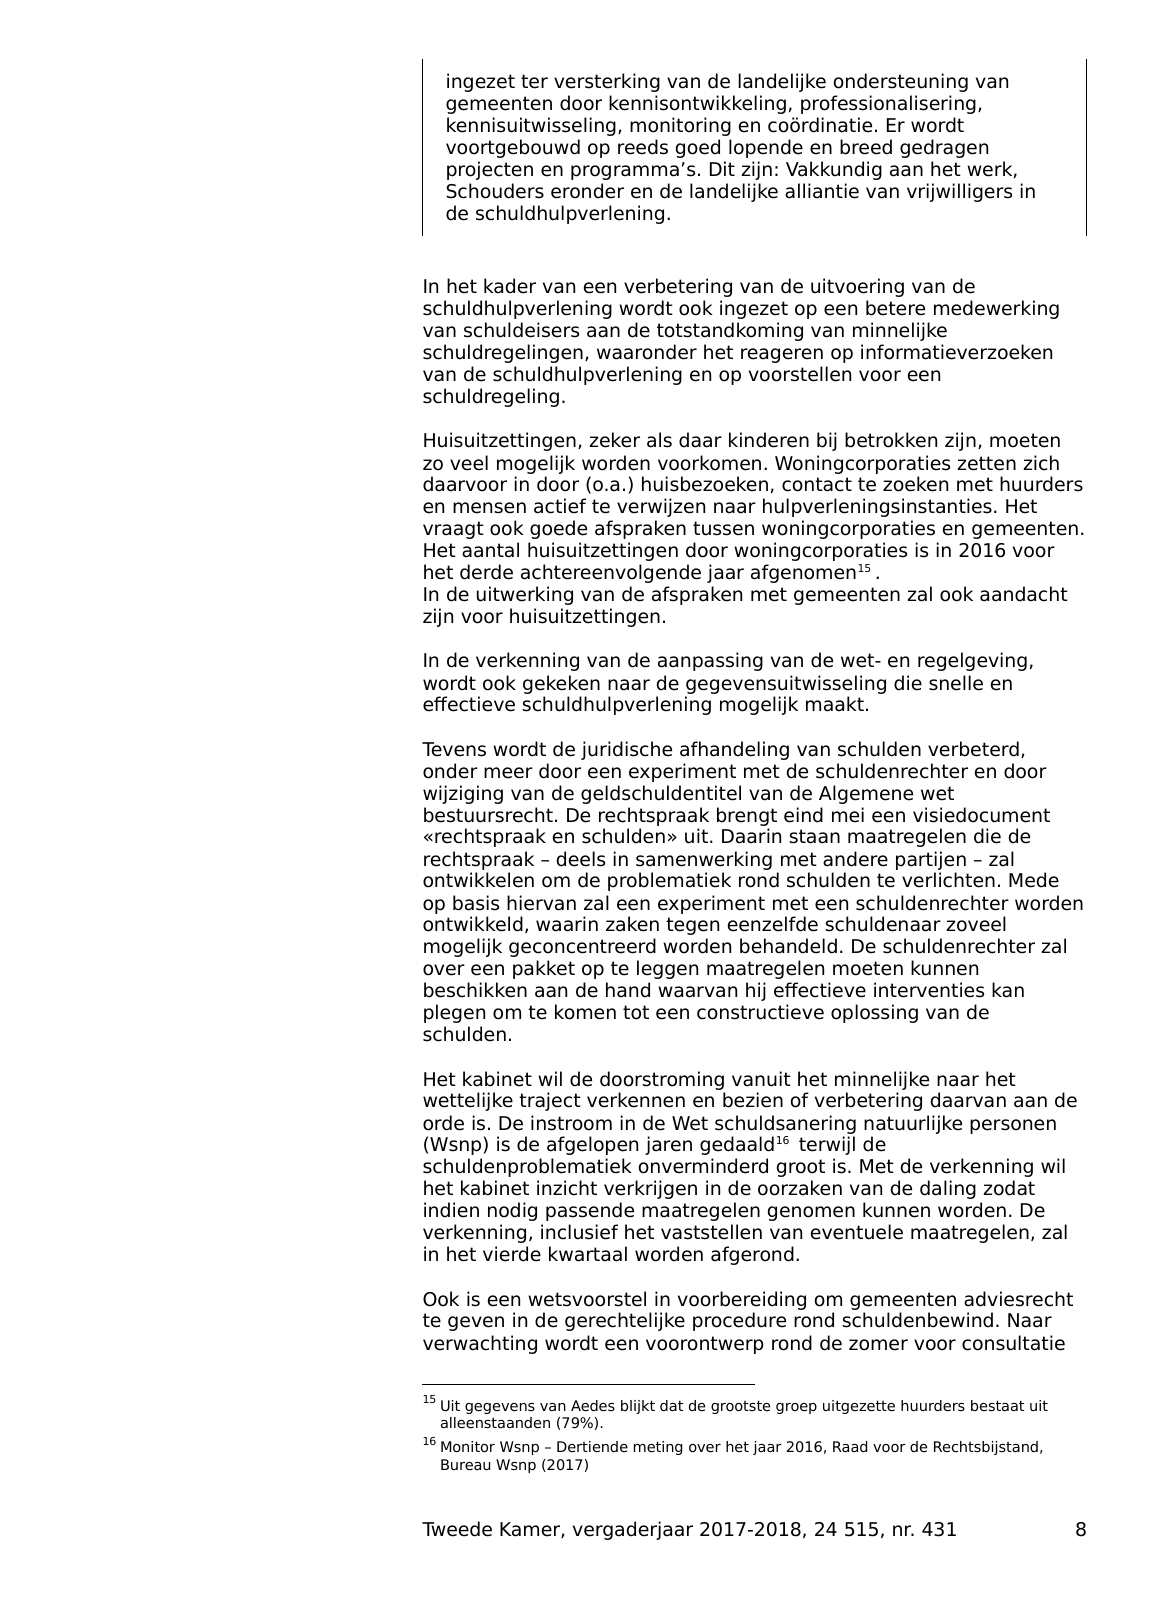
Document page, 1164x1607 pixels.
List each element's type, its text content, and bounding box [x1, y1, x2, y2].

text Het kabinet wil de doorstroming vanuit het minnelijke naar het wettelijke traject verkennen en bezien of verbetering daarvan aan de orde is. De instroom in de Wet schuldsanering natuurlijke personen (Wsnp) is de afgelopen jaren gedaald terwijl de schuldenproblematiek onverminderd groot is. Met de verkenning wil het kabinet inzicht verkrijgen in de oorzaken van de daling zodat indien nodig passende maatregelen genomen kunnen worden. De verkenning, inclusief het vaststellen van eventuele maatregelen, zal in het vierde kwartaal worden afgerond. [422, 1068, 1087, 1266]
text Huisuitzettingen, zeker als daar kinderen bij betrokken zijn, moeten zo veel mogelijk worden voorkomen. Woningcorporaties zetten zich daarvoor in door (o.a.) huisbezoeken, contact te zoeken met huurders en mensen actief te verwijzen naar hulpverleningsinstanties. Het vraagt ook goede afspraken tussen woningcorporaties en gemeenten. Het aantal huisuitzettingen door woningcorporaties is in 2016 voor het derde achtereenvolgende jaar afgenomen. [422, 430, 1087, 584]
text In het kader van een verbetering van de uitvoering van de schuldhulpverlening wordt ook ingezet op een betere medewerking van schuldeisers aan de totstandkoming van minnelijke schuldregelingen, waaronder het reageren op informatieverzoeken van de schuldhulpverlening en op voorstellen voor een schuldregeling. [422, 276, 1087, 408]
text Monitor Wsnp – Dertiende meting over het jaar 2016, Raad voor de Rechtsbijstand, Bureau Wsnp (2017) [422, 1435, 1087, 1474]
text Ook is een wetsvoorstel in voorbereiding om gemeenten adviesrecht te geven in de gerechtelijke procedure rond schuldenbewind. Naar verwachting wordt een voorontwerp rond de zomer voor consultatie [422, 1288, 1087, 1354]
table_header ingezet ter versterking van de landelijke ondersteuning van gemeenten door kennisontwikkeling, professionalisering, kennisuitwisseling, monitoring en coördinatie. Er wordt voortgebouwd op reeds goed lopende en breed gedragen projecten en programma’s. Dit zijn: Vakkundig aan het werk, Schouders eronder en de landelijke alliantie van vrijwilligers in de schuldhulpverlening. [423, 59, 1086, 236]
text Uit gegevens van Aedes blijkt dat de grootste groep uitgezette huurders bestaat uit alleenstaanden (79%). [422, 1393, 1087, 1432]
text Tevens wordt de juridische afhandeling van schulden verbeterd, onder meer door een experiment met de schuldenrechter en door wijziging van de geldschuldentitel van de Algemene wet bestuursrecht. De rechtspraak brengt eind mei een visiedocument «rechtspraak en schulden» uit. Daarin staan maatregelen die de rechtspraak – deels in samenwerking met andere partijen – zal ontwikkelen om de problematiek rond schulden te verlichten. Mede op basis hiervan zal een experiment met een schuldenrechter worden ontwikkeld, waarin zaken tegen eenzelfde schuldenaar zoveel mogelijk geconcentreerd worden behandeld. De schuldenrechter zal over een pakket op te leggen maatregelen moeten kunnen beschikken aan de hand waarvan hij effectieve interventies kan plegen om te komen tot een constructieve oplossing van de schulden. [422, 738, 1087, 1046]
text In de verkenning van de aanpassing van de wet- en regelgeving, wordt ook gekeken naar de gegevensuitwisseling die snelle en effectieve schuldhulpverlening mogelijk maakt. [422, 650, 1087, 716]
text In de uitwerking van de afspraken met gemeenten zal ook aandacht zijn voor huisuitzettingen. [422, 584, 1087, 628]
